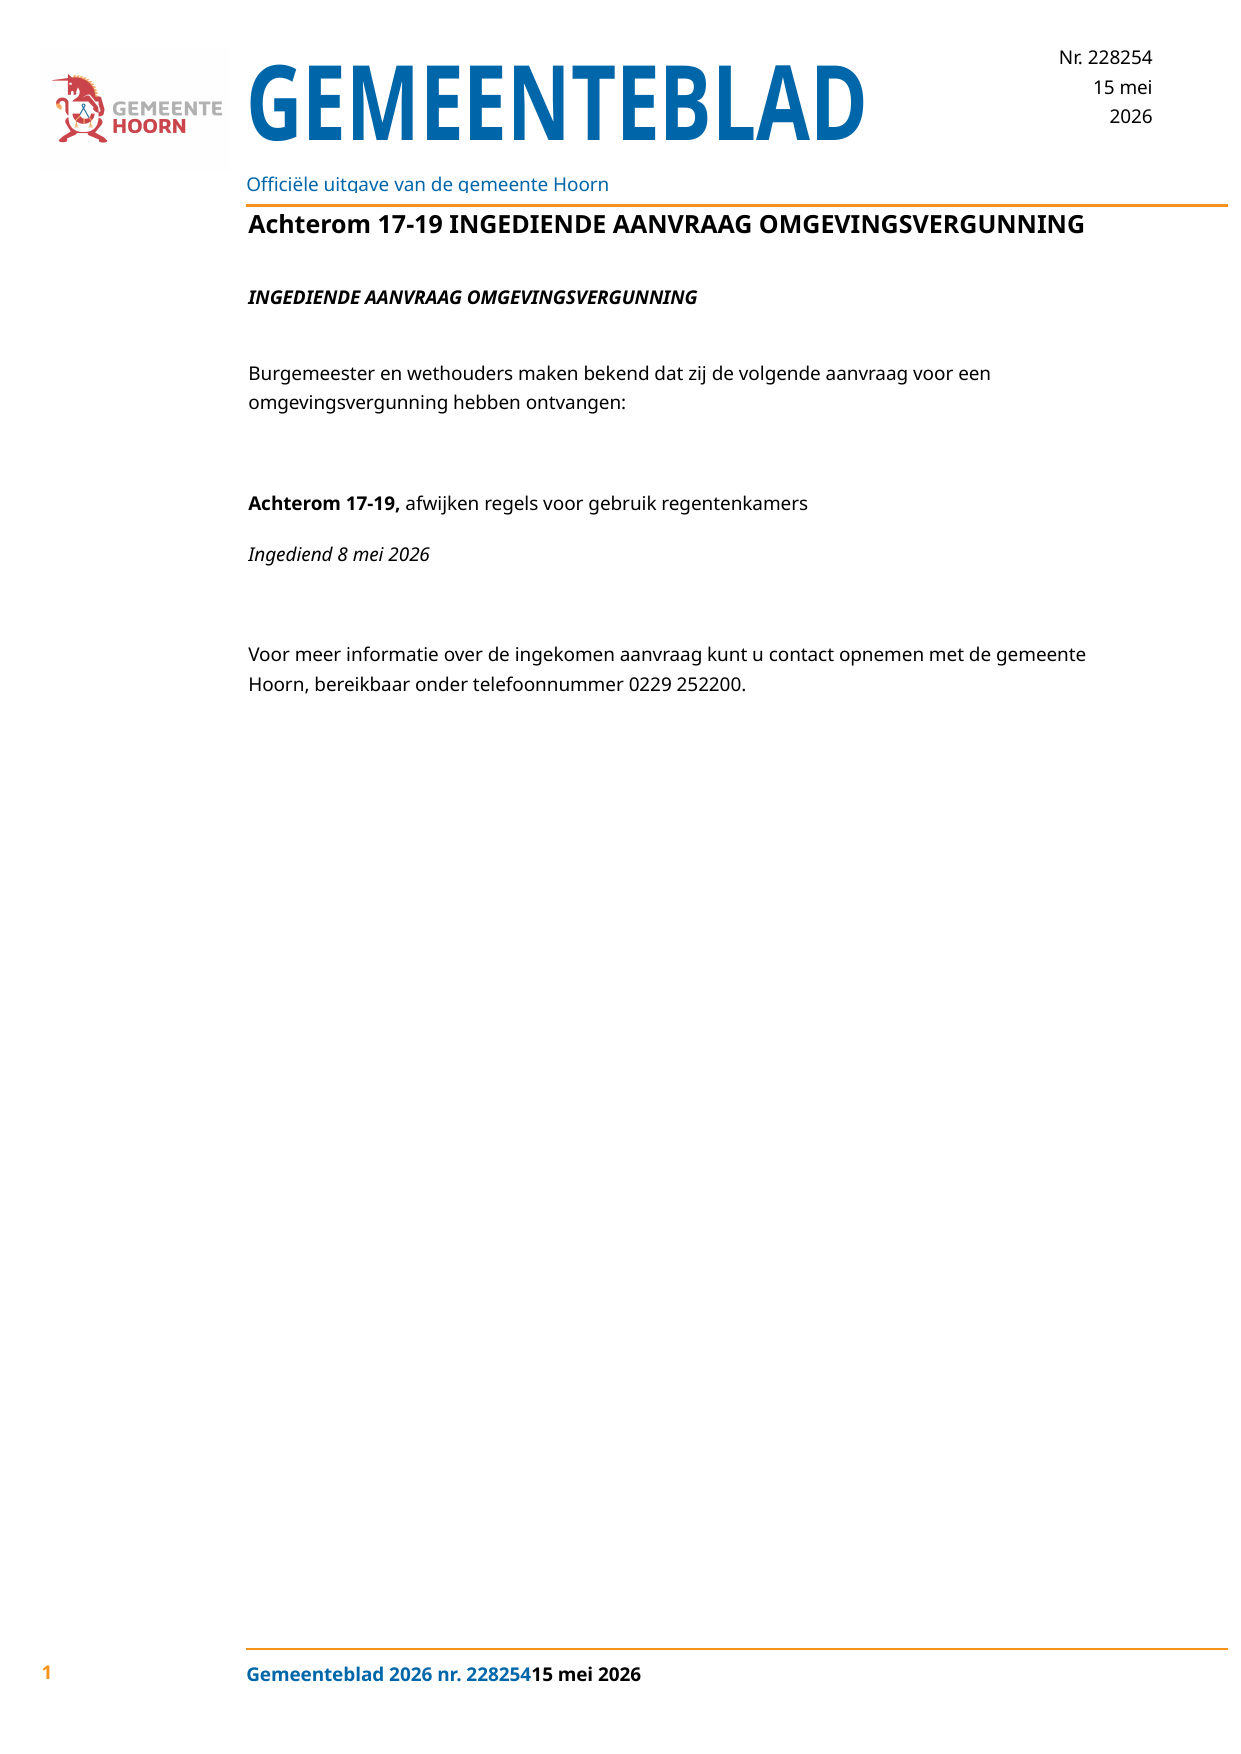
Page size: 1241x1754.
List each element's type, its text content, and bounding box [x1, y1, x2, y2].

text Burgemeester en wethouders maken bekend dat zij de volgende aanvraag voor een omgevingsvergunning hebben ontvangen: [248, 360, 1152, 415]
text Voor meer informatie over de ingekomen aanvraag kunt u contact opnemen met de gemeente Hoorn, bereikbaar onder telefoonnummer 0229 252200. [248, 642, 1152, 697]
text Ingediend 8 mei 2026 [248, 541, 1152, 567]
picture [41, 47, 231, 172]
text INGEDIENDE AANVRAAG OMGEVINGSVERGUNNING [248, 284, 1152, 309]
text Achterom 17-19 INGEDIENDE AANVRAAG OMGEVINGSVERGUNNING [248, 207, 1152, 241]
text Achterom 17-19, afwijken regels voor gebruik regentenkamers [248, 490, 1152, 516]
